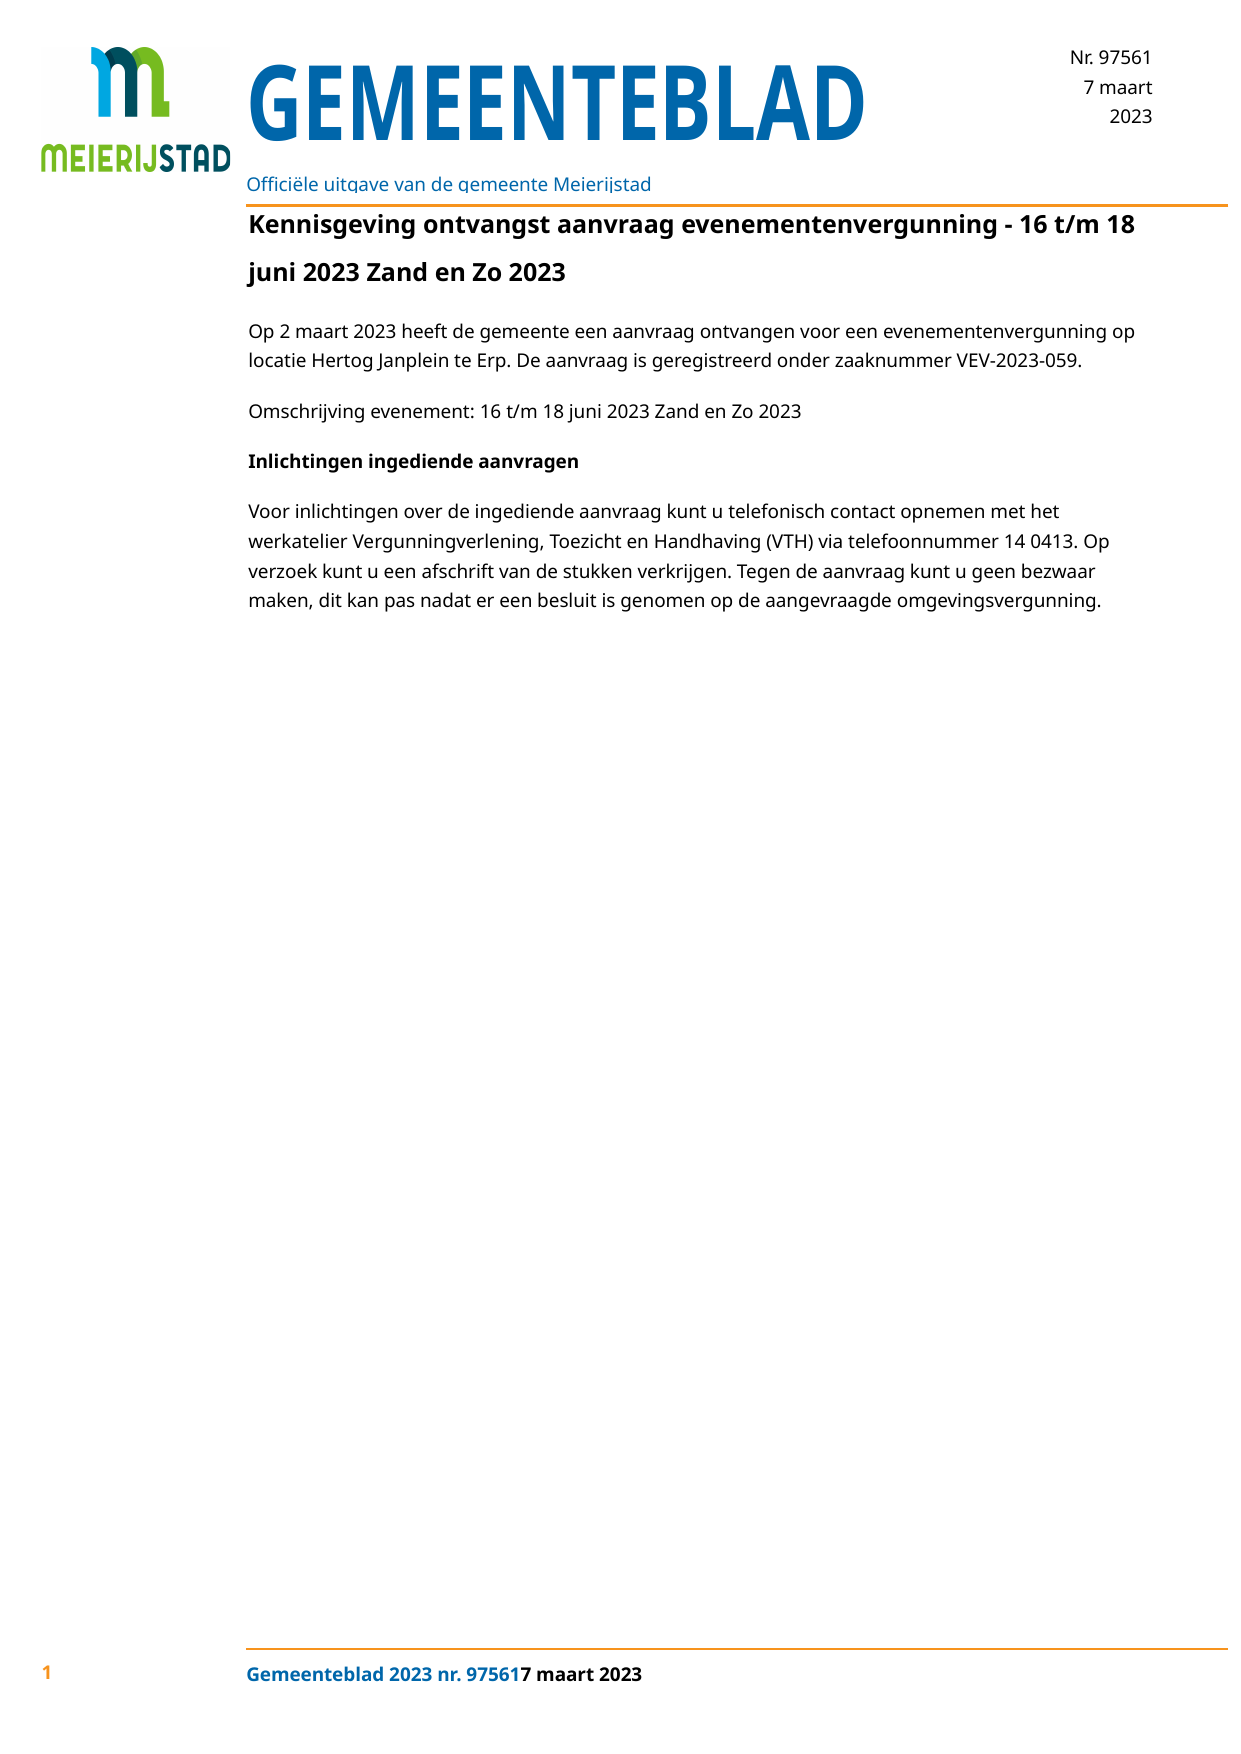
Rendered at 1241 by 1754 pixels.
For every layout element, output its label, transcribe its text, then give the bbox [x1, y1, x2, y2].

picture [41, 47, 231, 172]
text Inlichtingen ingediende aanvragen [248, 448, 1152, 474]
text Kennisgeving ontvangst aanvraag evenementenvergunning - 16 t/m 18 juni 2023 Zand en Zo 2023 [248, 207, 1152, 288]
text Omschrijving evenement: 16 t/m 18 juni 2023 Zand en Zo 2023 [248, 398, 1152, 424]
text Op 2 maart 2023 heeft de gemeente een aanvraag ontvangen voor een evenementenvergunning op locatie Hertog Janplein te Erp. De aanvraag is geregistreerd onder zaaknummer VEV-2023-059. [248, 318, 1152, 373]
text Voor inlichtingen over de ingediende aanvraag kunt u telefonisch contact opnemen met het werkatelier Vergunningverlening, Toezicht en Handhaving (VTH) via telefoonnummer 14 0413. Op verzoek kunt u een afschrift van de stukken verkrijgen. Tegen de aanvraag kunt u geen bezwaar maken, dit kan pas nadat er een besluit is genomen op de aangevraagde omgevingsvergunning. [248, 499, 1152, 613]
